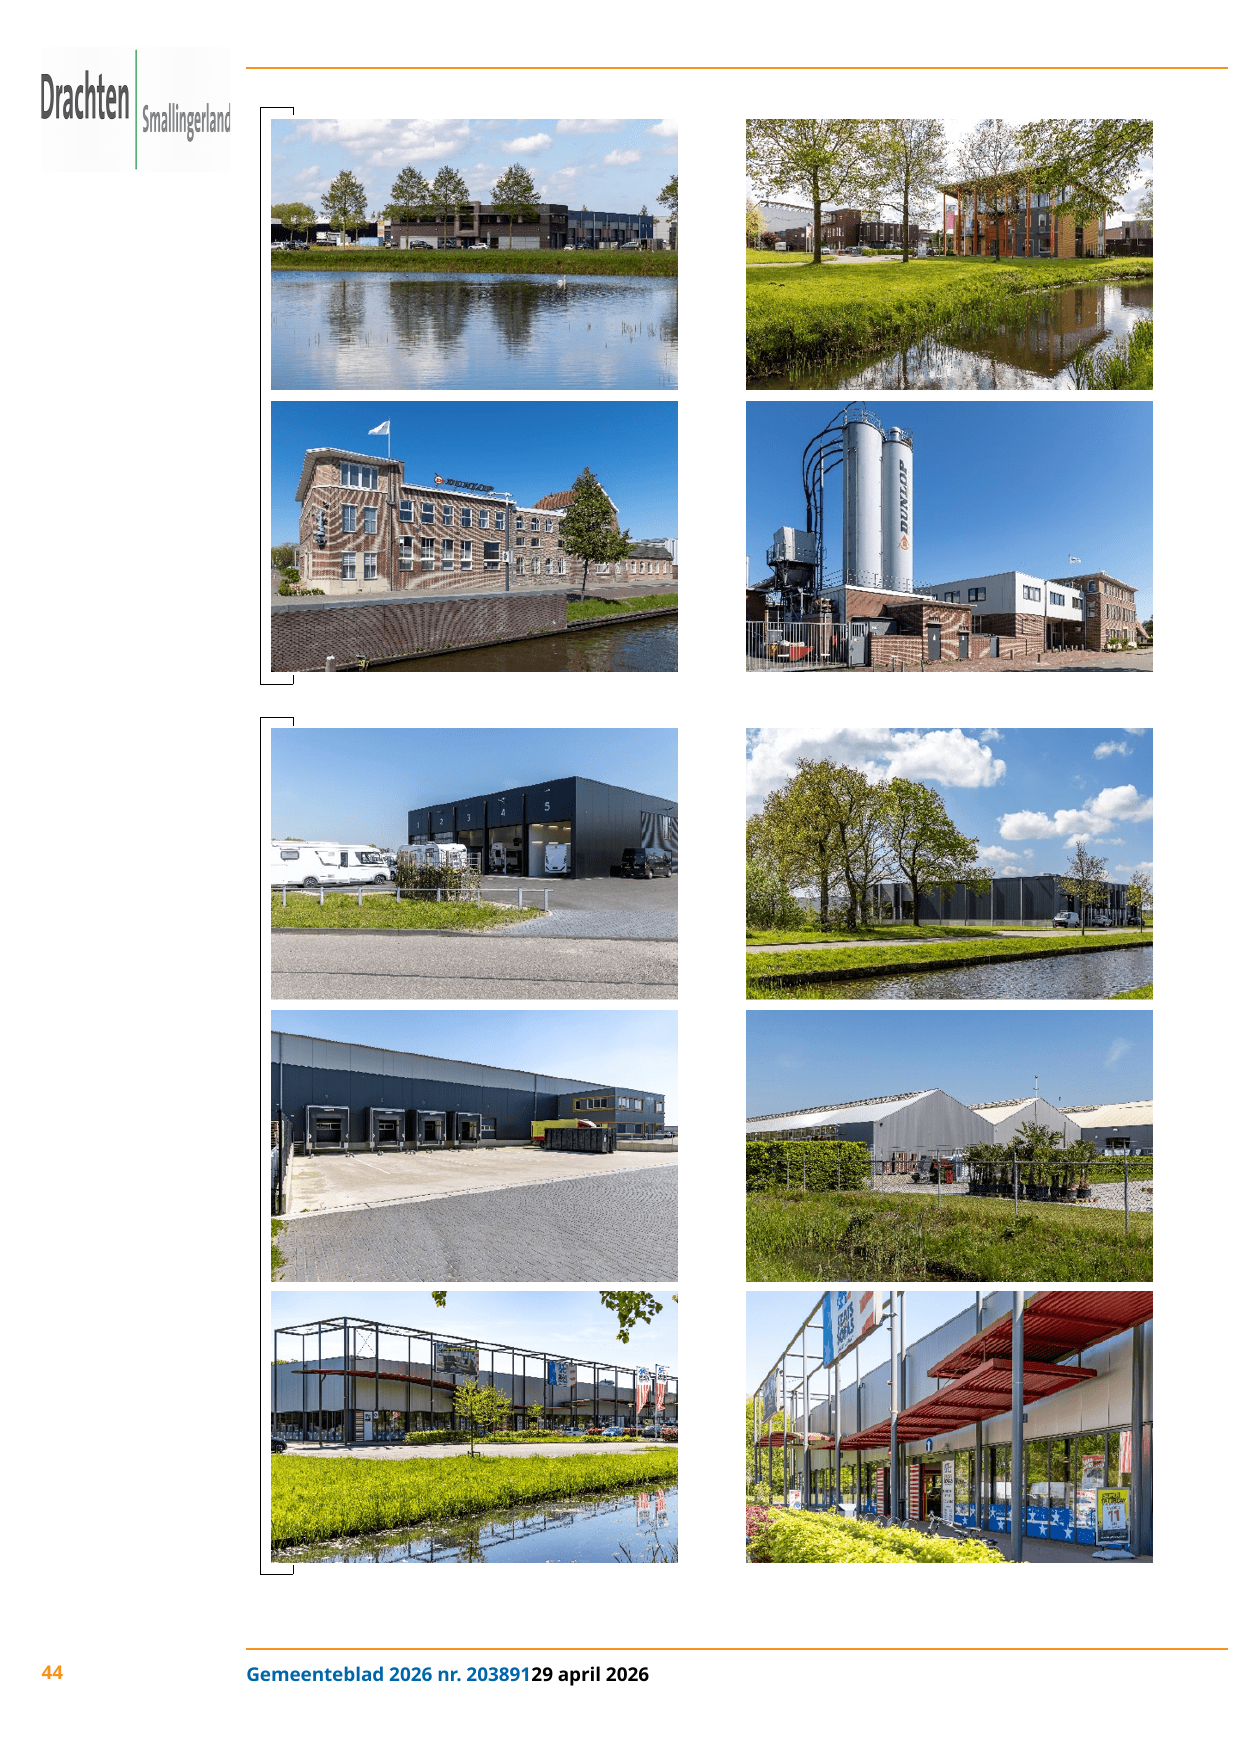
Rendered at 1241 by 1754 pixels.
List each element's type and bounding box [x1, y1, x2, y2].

picture [41, 47, 231, 172]
picture [268, 726, 1155, 1565]
picture [268, 115, 1155, 675]
